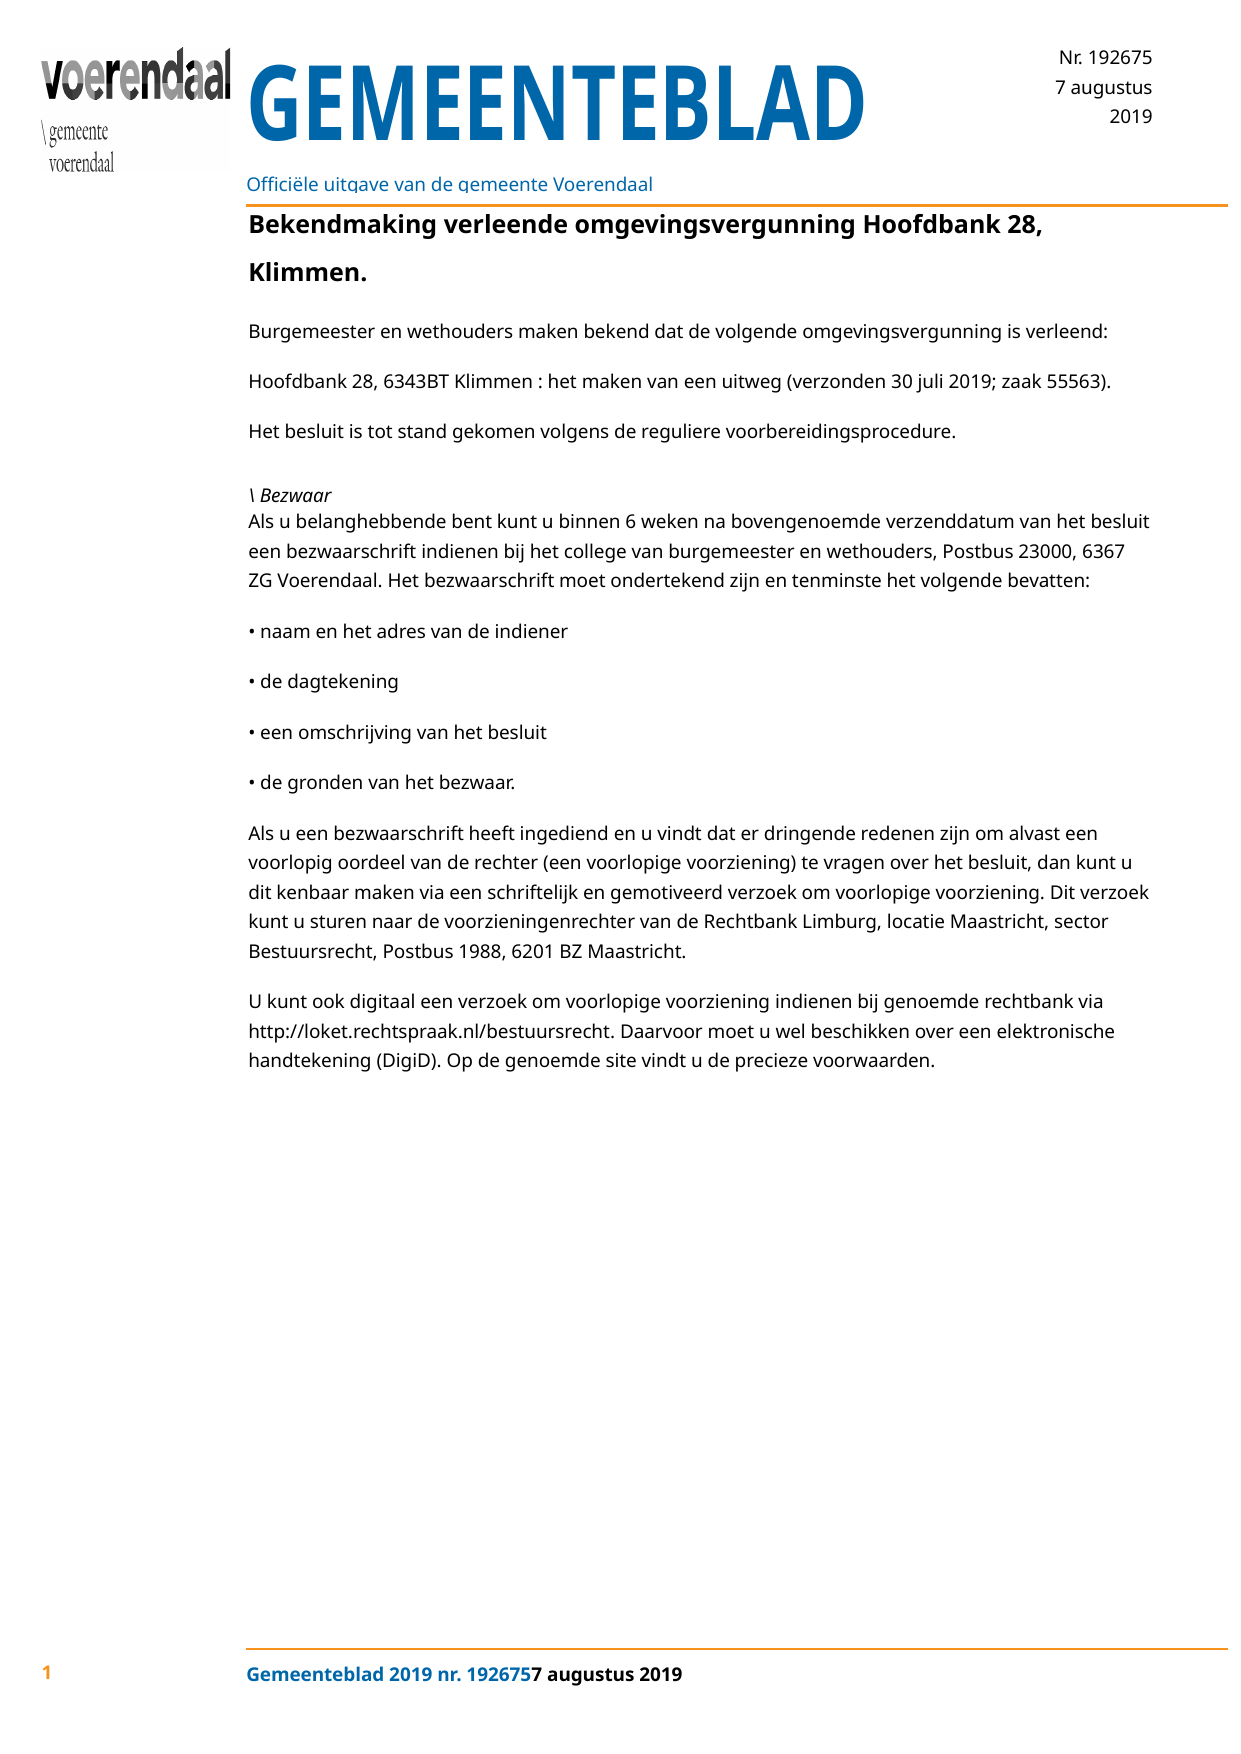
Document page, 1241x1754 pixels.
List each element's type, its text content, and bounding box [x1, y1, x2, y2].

text U kunt ook digitaal een verzoek om voorlopige voorziening indienen bij genoemde rechtbank via http://loket.rechtspraak.nl/bestuursrecht. Daarvoor moet u wel beschikken over een elektronische handtekening (DigiD). Op de genoemde site vindt u de precieze voorwaarden. [248, 988, 1152, 1073]
text Burgemeester en wethouders maken bekend dat de volgende omgevingsvergunning is verleend: [248, 318, 1152, 344]
text • de gronden van het bezwaar. [248, 769, 1152, 795]
text \ Bezwaar [248, 483, 1152, 508]
text • de dagtekening [248, 668, 1152, 694]
text • naam en het adres van de indiener [248, 618, 1152, 644]
text Als u een bezwaarschrift heeft ingediend en u vindt dat er dringende redenen zijn om alvast een voorlopig oordeel van de rechter (een voorlopige voorziening) te vragen over het besluit, dan kunt u dit kenbaar maken via een schriftelijk en gemotiveerd verzoek om voorlopige voorziening. Dit verzoek kunt u sturen naar de voorzieningenrechter van de Rechtbank Limburg, locatie Maastricht, sector Bestuursrecht, Postbus 1988, 6201 BZ Maastricht. [248, 820, 1152, 964]
text • een omschrijving van het besluit [248, 719, 1152, 744]
text Hoofdbank 28, 6343BT Klimmen : het maken van een uitweg (verzonden 30 juli 2019; zaak 55563). [248, 368, 1152, 394]
picture [41, 47, 231, 172]
text Als u belanghebbende bent kunt u binnen 6 weken na bovengenoemde verzenddatum van het besluit een bezwaarschrift indienen bij het college van burgemeester en wethouders, Postbus 23000, 6367 ZG Voerendaal. Het bezwaarschrift moet ondertekend zijn en tenminste het volgende bevatten: [248, 508, 1152, 593]
text Bekendmaking verleende omgevingsvergunning Hoofdbank 28, Klimmen. [248, 207, 1152, 288]
text Het besluit is tot stand gekomen volgens de reguliere voorbereidingsprocedure. [248, 419, 1152, 444]
